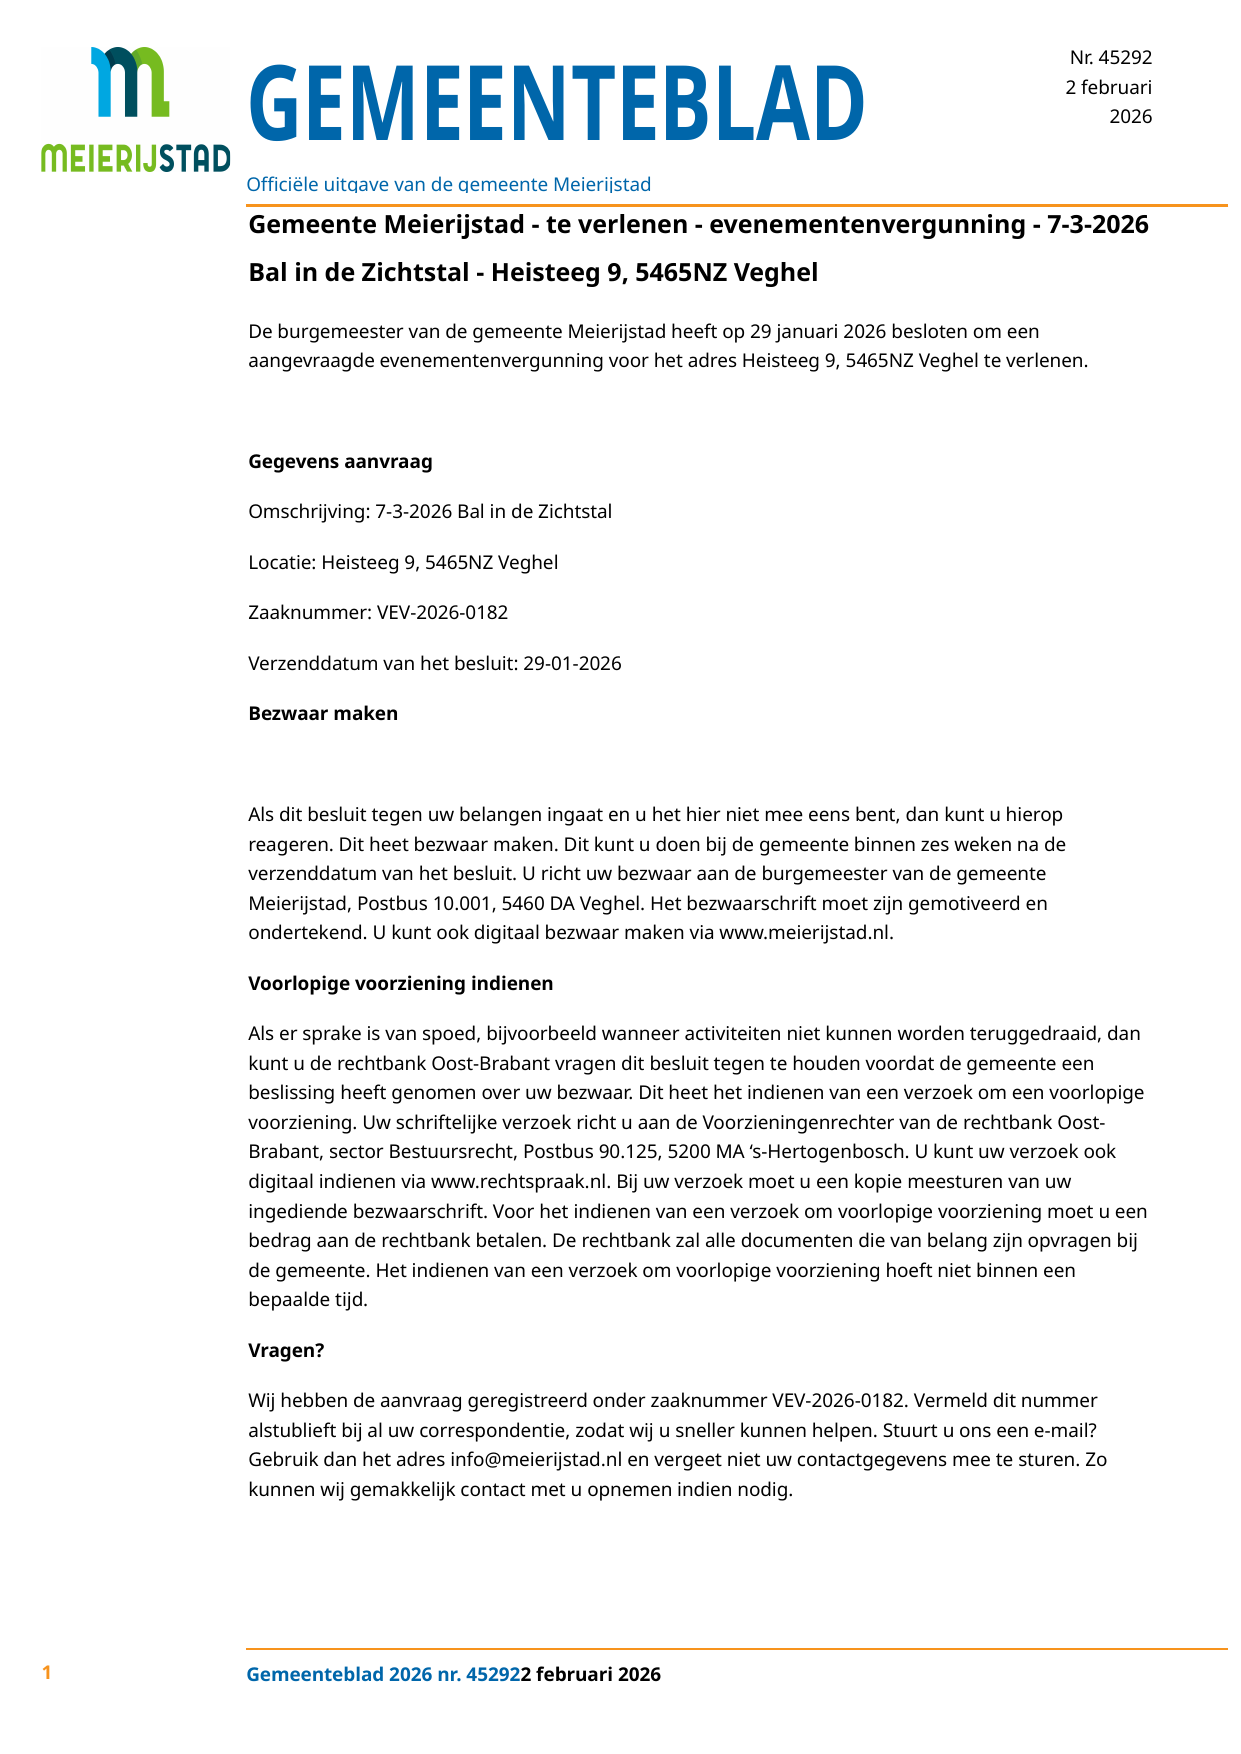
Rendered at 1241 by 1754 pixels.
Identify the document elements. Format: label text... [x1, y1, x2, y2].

text Locatie: Heisteeg 9, 5465NZ Veghel [248, 549, 1152, 575]
text Als er sprake is van spoed, bijvoorbeeld wanneer activiteiten niet kunnen worden teruggedraaid, dan kunt u de rechtbank Oost-Brabant vragen dit besluit tegen te houden voordat de gemeente een beslissing heeft genomen over uw bezwaar. Dit heet het indienen van een verzoek om een voorlopige voorziening. Uw schriftelijke verzoek richt u aan de Voorzieningenrechter van de rechtbank Oost-Brabant, sector Bestuursrecht, Postbus 90.125, 5200 MA ‘s-Hertogenbosch. U kunt uw verzoek ook digitaal indienen via www.rechtspraak.nl. Bij uw verzoek moet u een kopie meesturen van uw ingediende bezwaarschrift. Voor het indienen van een verzoek om voorlopige voorziening moet u een bedrag aan de rechtbank betalen. De rechtbank zal alle documenten die van belang zijn opvragen bij de gemeente. Het indienen van een verzoek om voorlopige voorziening hoeft niet binnen een bepaalde tijd. [248, 1020, 1152, 1312]
text Gemeente Meierijstad - te verlenen - evenementenvergunning - 7-3-2026 Bal in de Zichtstal - Heisteeg 9, 5465NZ Veghel [248, 207, 1152, 288]
text Gegevens aanvraag [248, 448, 1152, 474]
text Zaaknummer: VEV-2026-0182 [248, 599, 1152, 625]
text De burgemeester van de gemeente Meierijstad heeft op 29 januari 2026 besloten om een aangevraagde evenementenvergunning voor het adres Heisteeg 9, 5465NZ Veghel te verlenen. [248, 318, 1152, 373]
text Bezwaar maken [248, 700, 1152, 726]
picture [41, 47, 231, 172]
text Verzenddatum van het besluit: 29-01-2026 [248, 650, 1152, 676]
text Voorlopige voorziening indienen [248, 970, 1152, 996]
text Als dit besluit tegen uw belangen ingaat en u het hier niet mee eens bent, dan kunt u hierop reageren. Dit heet bezwaar maken. Dit kunt u doen bij de gemeente binnen zes weken na de verzenddatum van het besluit. U richt uw bezwaar aan de burgemeester van de gemeente Meierijstad, Postbus 10.001, 5460 DA Veghel. Het bezwaarschrift moet zijn gemotiveerd en ondertekend. U kunt ook digitaal bezwaar maken via www.meierijstad.nl. [248, 801, 1152, 945]
text Vragen? [248, 1337, 1152, 1363]
text Omschrijving: 7-3-2026 Bal in de Zichtstal [248, 499, 1152, 524]
text Wij hebben de aanvraag geregistreerd onder zaaknummer VEV-2026-0182. Vermeld dit nummer alstublieft bij al uw correspondentie, zodat wij u sneller kunnen helpen. Stuurt u ons een e-mail? Gebruik dan het adres info@meierijstad.nl en vergeet niet uw contactgegevens mee te sturen. Zo kunnen wij gemakkelijk contact met u opnemen indien nodig. [248, 1387, 1152, 1502]
